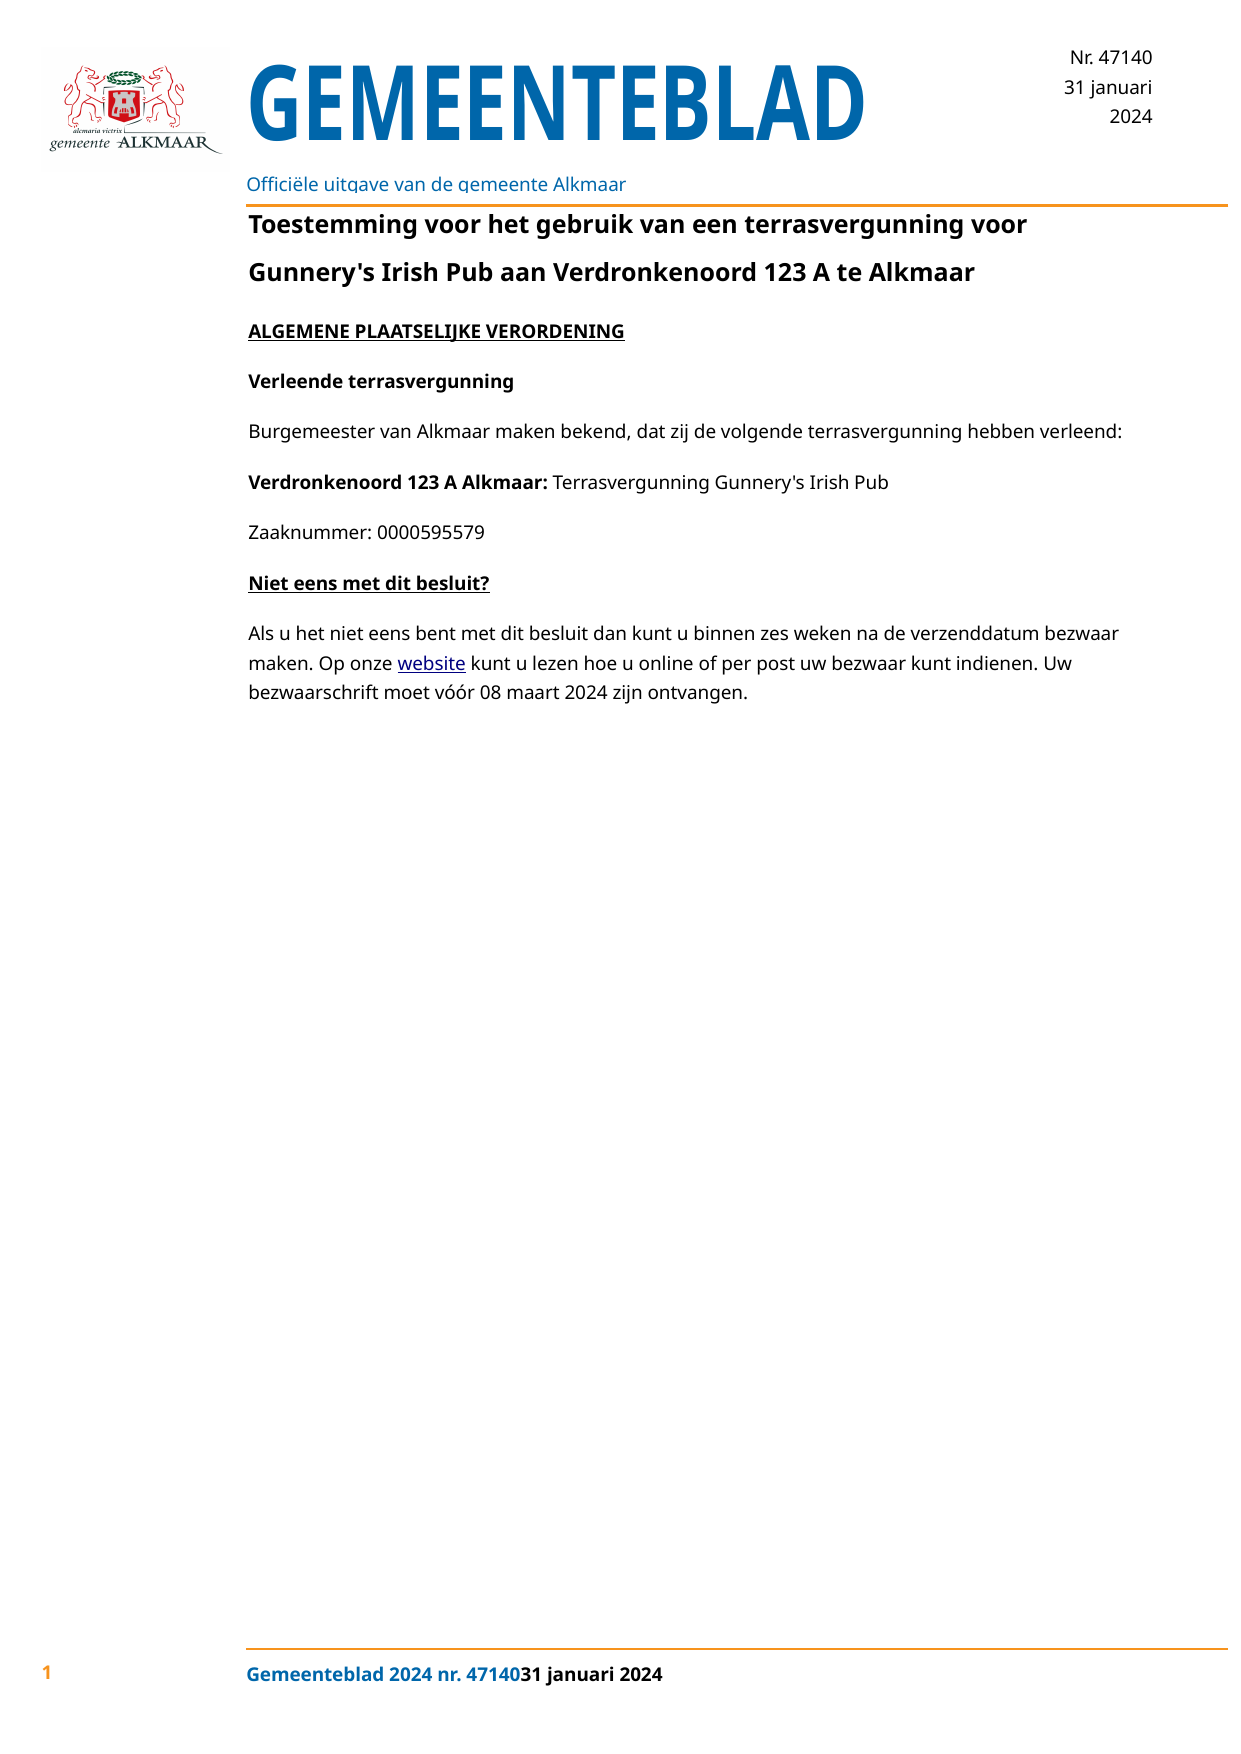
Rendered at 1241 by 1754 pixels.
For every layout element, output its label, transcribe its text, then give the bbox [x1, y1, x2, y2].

picture [41, 47, 231, 172]
text Als u het niet eens bent met dit besluit dan kunt u binnen zes weken na de verzenddatum bezwaar maken. Op onze website kunt u lezen hoe u online of per post uw bezwaar kunt indienen. Uw bezwaarschrift moet vóór 08 maart 2024 zijn ontvangen. [248, 620, 1152, 705]
text ALGEMENE PLAATSELIJKE VERORDENING [248, 318, 1152, 344]
text Verdronkenoord 123 A Alkmaar: Terrasvergunning Gunnery's Irish Pub [248, 469, 1152, 495]
text Niet eens met dit besluit? [248, 570, 1152, 596]
text Burgemeester van Alkmaar maken bekend, dat zij de volgende terrasvergunning hebben verleend: [248, 419, 1152, 444]
text Verleende terrasvergunning [248, 368, 1152, 394]
text Zaaknummer: 0000595579 [248, 519, 1152, 545]
text Toestemming voor het gebruik van een terrasvergunning voor Gunnery's Irish Pub aan Verdronkenoord 123 A te Alkmaar [248, 207, 1152, 288]
